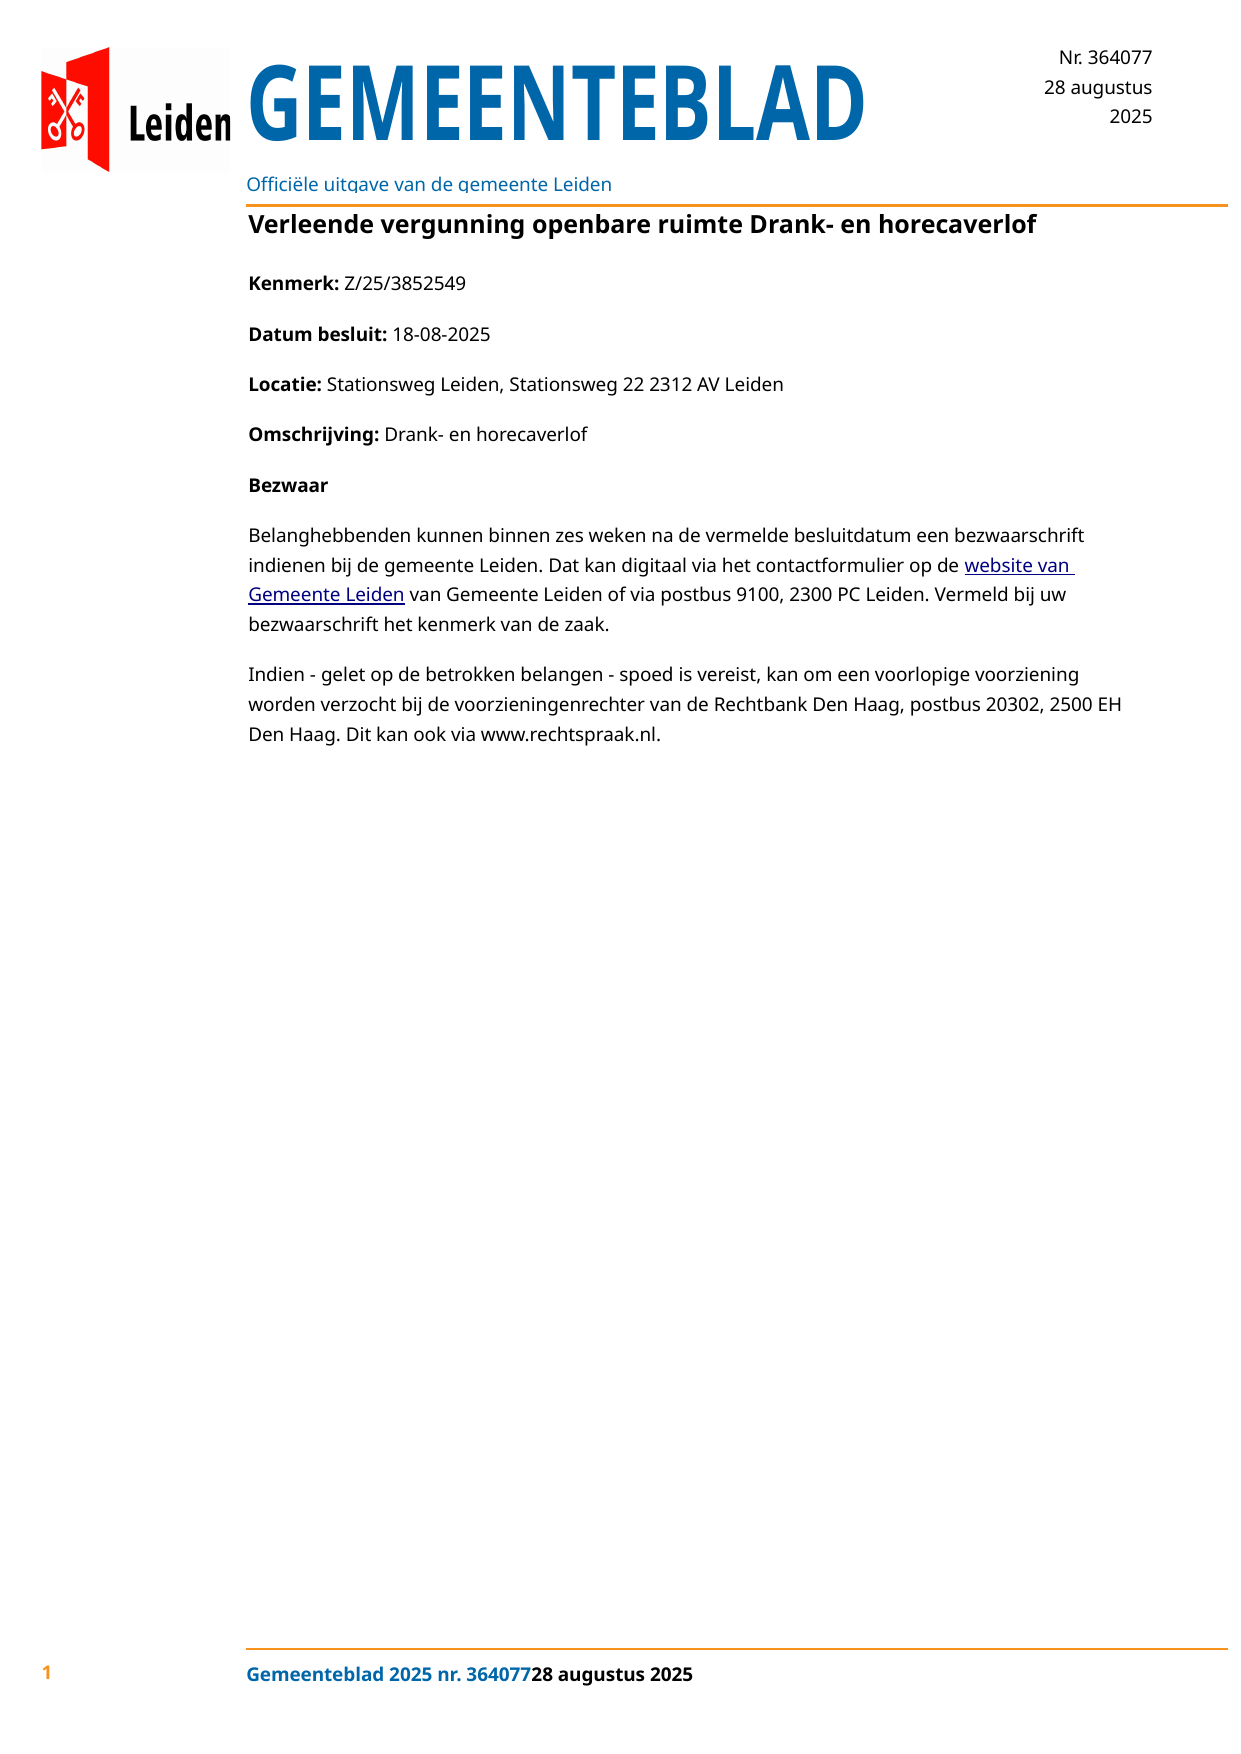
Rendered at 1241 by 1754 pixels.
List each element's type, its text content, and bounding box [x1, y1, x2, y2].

text Datum besluit: 18-08-2025 [248, 321, 1152, 346]
text Locatie: Stationsweg Leiden, Stationsweg 22 2312 AV Leiden [248, 371, 1152, 397]
text Indien - gelet op de betrokken belangen - spoed is vereist, kan om een voorlopige voorziening worden verzocht bij de voorzieningenrechter van de Rechtbank Den Haag, postbus 20302, 2500 EH Den Haag. Dit kan ook via www.rechtspraak.nl. [248, 662, 1152, 746]
text Kenmerk: Z/25/3852549 [248, 270, 1152, 296]
picture [41, 47, 231, 172]
text Belanghebbenden kunnen binnen zes weken na de vermelde besluitdatum een bezwaarschrift indienen bij de gemeente Leiden. Dat kan digitaal via het contactformulier op de website van Gemeente Leiden van Gemeente Leiden of via postbus 9100, 2300 PC Leiden. Vermeld bij uw bezwaarschrift het kenmerk van de zaak. [248, 522, 1152, 637]
text Omschrijving: Drank- en horecaverlof [248, 422, 1152, 447]
text Verleende vergunning openbare ruimte Drank- en horecaverlof [248, 207, 1152, 241]
text Bezwaar [248, 472, 1152, 498]
